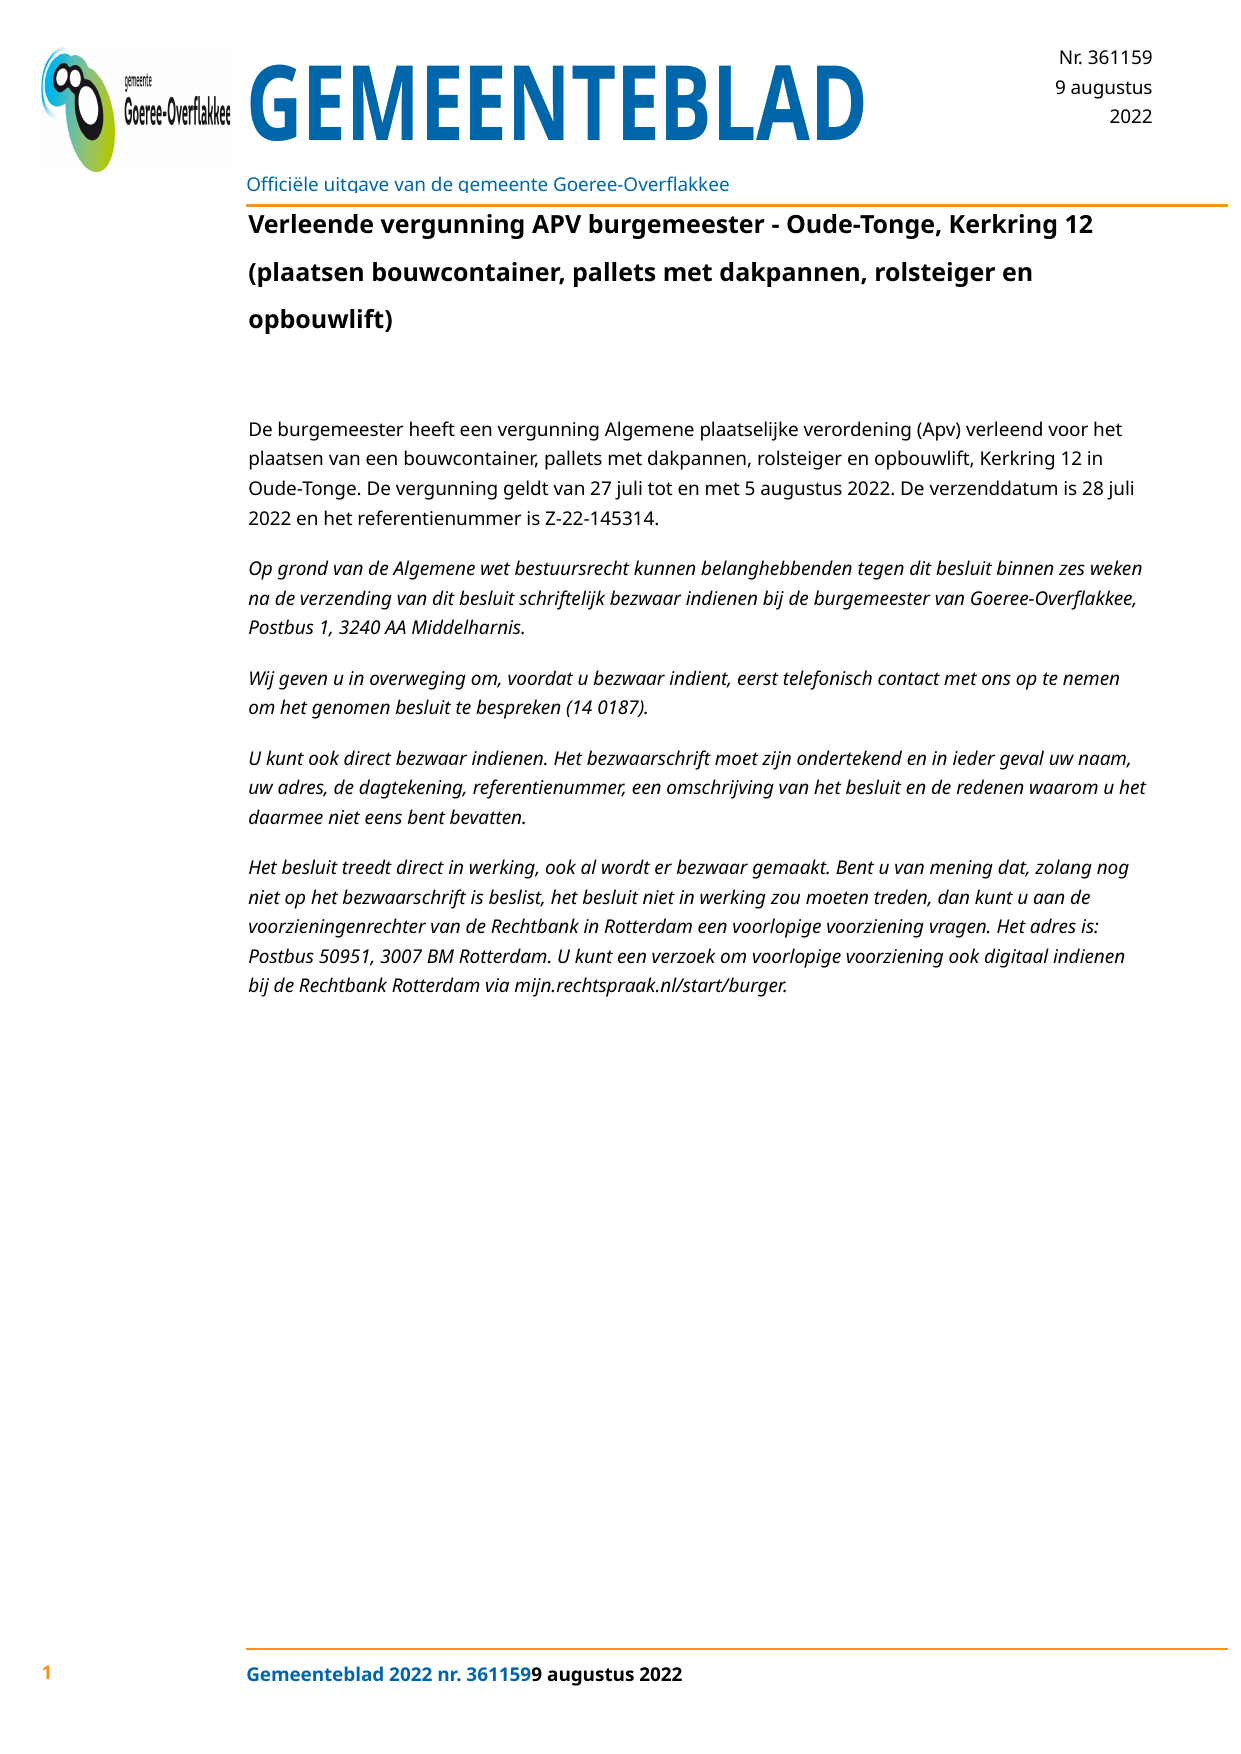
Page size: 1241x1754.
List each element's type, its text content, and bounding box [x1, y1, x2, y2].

text Wij geven u in overweging om, voordat u bezwaar indient, eerst telefonisch contact met ons op te nemen om het genomen besluit te bespreken (14 0187). [248, 665, 1152, 720]
text Verleende vergunning APV burgemeester - Oude-Tonge, Kerkring 12 (plaatsen bouwcontainer, pallets met dakpannen, rolsteiger en opbouwlift) [248, 207, 1152, 336]
text Het besluit treedt direct in werking, ook al wordt er bezwaar gemaakt. Bent u van mening dat, zolang nog niet op het bezwaarschrift is beslist, het besluit niet in werking zou moeten treden, dan kunt u aan de voorzieningenrechter van de Rechtbank in Rotterdam een voorlopige voorziening vragen. Het adres is: Postbus 50951, 3007 BM Rotterdam. U kunt een verzoek om voorlopige voorziening ook digitaal indienen bij de Rechtbank Rotterdam via mijn.rechtspraak.nl/start/burger. [248, 854, 1152, 998]
text De burgemeester heeft een vergunning Algemene plaatselijke verordening (Apv) verleend voor het plaatsen van een bouwcontainer, pallets met dakpannen, rolsteiger en opbouwlift, Kerkring 12 in Oude-Tonge. De vergunning geldt van 27 juli tot en met 5 augustus 2022. De verzenddatum is 28 juli 2022 en het referentienummer is Z-22-145314. [248, 416, 1152, 530]
text Op grond van de Algemene wet bestuursrecht kunnen belanghebbenden tegen dit besluit binnen zes weken na de verzending van dit besluit schriftelijk bezwaar indienen bij de burgemeester van Goeree-Overflakkee, Postbus 1, 3240 AA Middelharnis. [248, 555, 1152, 640]
text U kunt ook direct bezwaar indienen. Het bezwaarschrift moet zijn ondertekend en in ieder geval uw naam, uw adres, de dagtekening, referentienummer, een omschrijving van het besluit en de redenen waarom u het daarmee niet eens bent bevatten. [248, 745, 1152, 829]
picture [41, 47, 231, 172]
